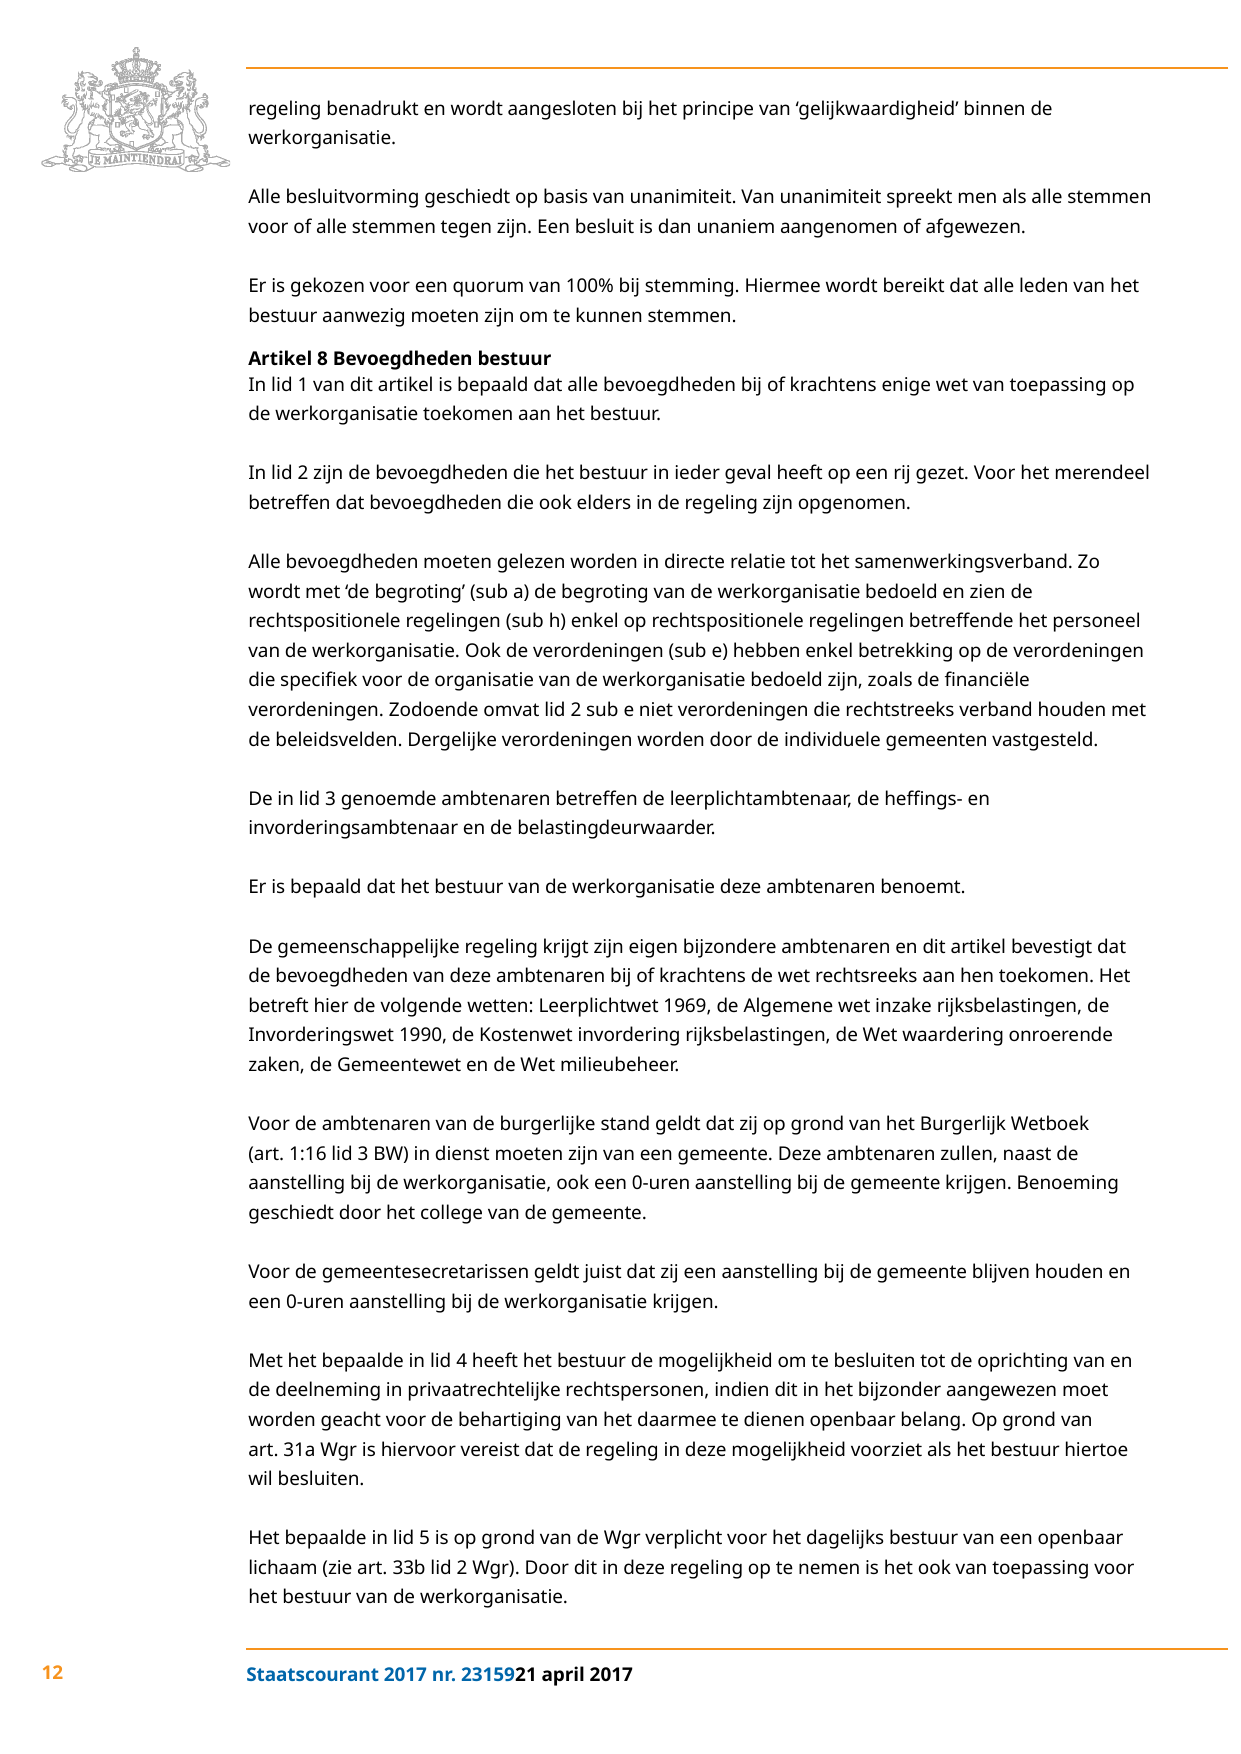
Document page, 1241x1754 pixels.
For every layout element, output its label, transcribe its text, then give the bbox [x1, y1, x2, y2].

text Er is bepaald dat het bestuur van de werkorganisatie deze ambtenaren benoemt. [248, 874, 1152, 899]
text Met het bepaalde in lid 4 heeft het bestuur de mogelijkheid om te besluiten tot de oprichting van en de deelneming in privaatrechtelijke rechtspersonen, indien dit in het bijzonder aangewezen moet worden geacht voor de behartiging van het daarmee te dienen openbaar belang. Op grond van art. 31a Wgr is hiervoor vereist dat de regeling in deze mogelijkheid voorziet als het bestuur hiertoe wil besluiten. [248, 1347, 1152, 1491]
text Alle besluitvorming geschiedt op basis van unanimiteit. Van unanimiteit spreekt men als alle stemmen voor of alle stemmen tegen zijn. Een besluit is dan unaniem aangenomen of afgewezen. [248, 183, 1152, 239]
text Alle bevoegdheden moeten gelezen worden in directe relatie tot het samenwerkingsverband. Zo wordt met ‘de begroting’ (sub a) de begroting van de werkorganisatie bedoeld en zien de rechtspositionele regelingen (sub h) enkel op rechtspositionele regelingen betreffende het personeel van de werkorganisatie. Ook de verordeningen (sub e) hebben enkel betrekking op de verordeningen die specifiek voor de organisatie van de werkorganisatie bedoeld zijn, zoals de financiële verordeningen. Zodoende omvat lid 2 sub e niet verordeningen die rechtstreeks verband houden met de beleidsvelden. Dergelijke verordeningen worden door de individuele gemeenten vastgesteld. [248, 548, 1152, 751]
text Artikel 8 Bevoegdheden bestuur [248, 345, 1152, 371]
text Er is gekozen voor een quorum van 100% bij stemming. Hiermee wordt bereikt dat alle leden van het bestuur aanwezig moeten zijn om te kunnen stemmen. [248, 272, 1152, 328]
text De in lid 3 genoemde ambtenaren betreffen de leerplichtambtenaar, de heffings- en invorderingsambtenaar en de belastingdeurwaarder. [248, 785, 1152, 840]
text Voor de gemeentesecretarissen geldt juist dat zij een aanstelling bij de gemeente blijven houden en een 0-uren aanstelling bij de werkorganisatie krijgen. [248, 1258, 1152, 1313]
text De gemeenschappelijke regeling krijgt zijn eigen bijzondere ambtenaren en dit artikel bevestigt dat de bevoegdheden van deze ambtenaren bij of krachtens de wet rechtsreeks aan hen toekomen. Het betreft hier de volgende wetten: Leerplichtwet 1969, de Algemene wet inzake rijksbelastingen, de Invorderingswet 1990, de Kostenwet invordering rijksbelastingen, de Wet waardering onroerende zaken, de Gemeentewet en de Wet milieubeheer. [248, 933, 1152, 1077]
picture [41, 47, 231, 172]
text regeling benadrukt en wordt aangesloten bij het principe van ‘gelijkwaardigheid’ binnen de werkorganisatie. [248, 95, 1152, 150]
text Het bepaalde in lid 5 is op grond van de Wgr verplicht voor het dagelijks bestuur van een openbaar lichaam (zie art. 33b lid 2 Wgr). Door dit in deze regeling op te nemen is het ook van toepassing voor het bestuur van de werkorganisatie. [248, 1524, 1152, 1609]
text In lid 1 van dit artikel is bepaald dat alle bevoegdheden bij of krachtens enige wet van toepassing op de werkorganisatie toekomen aan het bestuur. [248, 371, 1152, 426]
text Voor de ambtenaren van de burgerlijke stand geldt dat zij op grond van het Burgerlijk Wetboek (art. 1:16 lid 3 BW) in dienst moeten zijn van een gemeente. Deze ambtenaren zullen, naast de aanstelling bij de werkorganisatie, ook een 0-uren aanstelling bij de gemeente krijgen. Benoeming geschiedt door het college van de gemeente. [248, 1110, 1152, 1225]
text In lid 2 zijn de bevoegdheden die het bestuur in ieder geval heeft op een rij gezet. Voor het merendeel betreffen dat bevoegdheden die ook elders in de regeling zijn opgenomen. [248, 459, 1152, 515]
